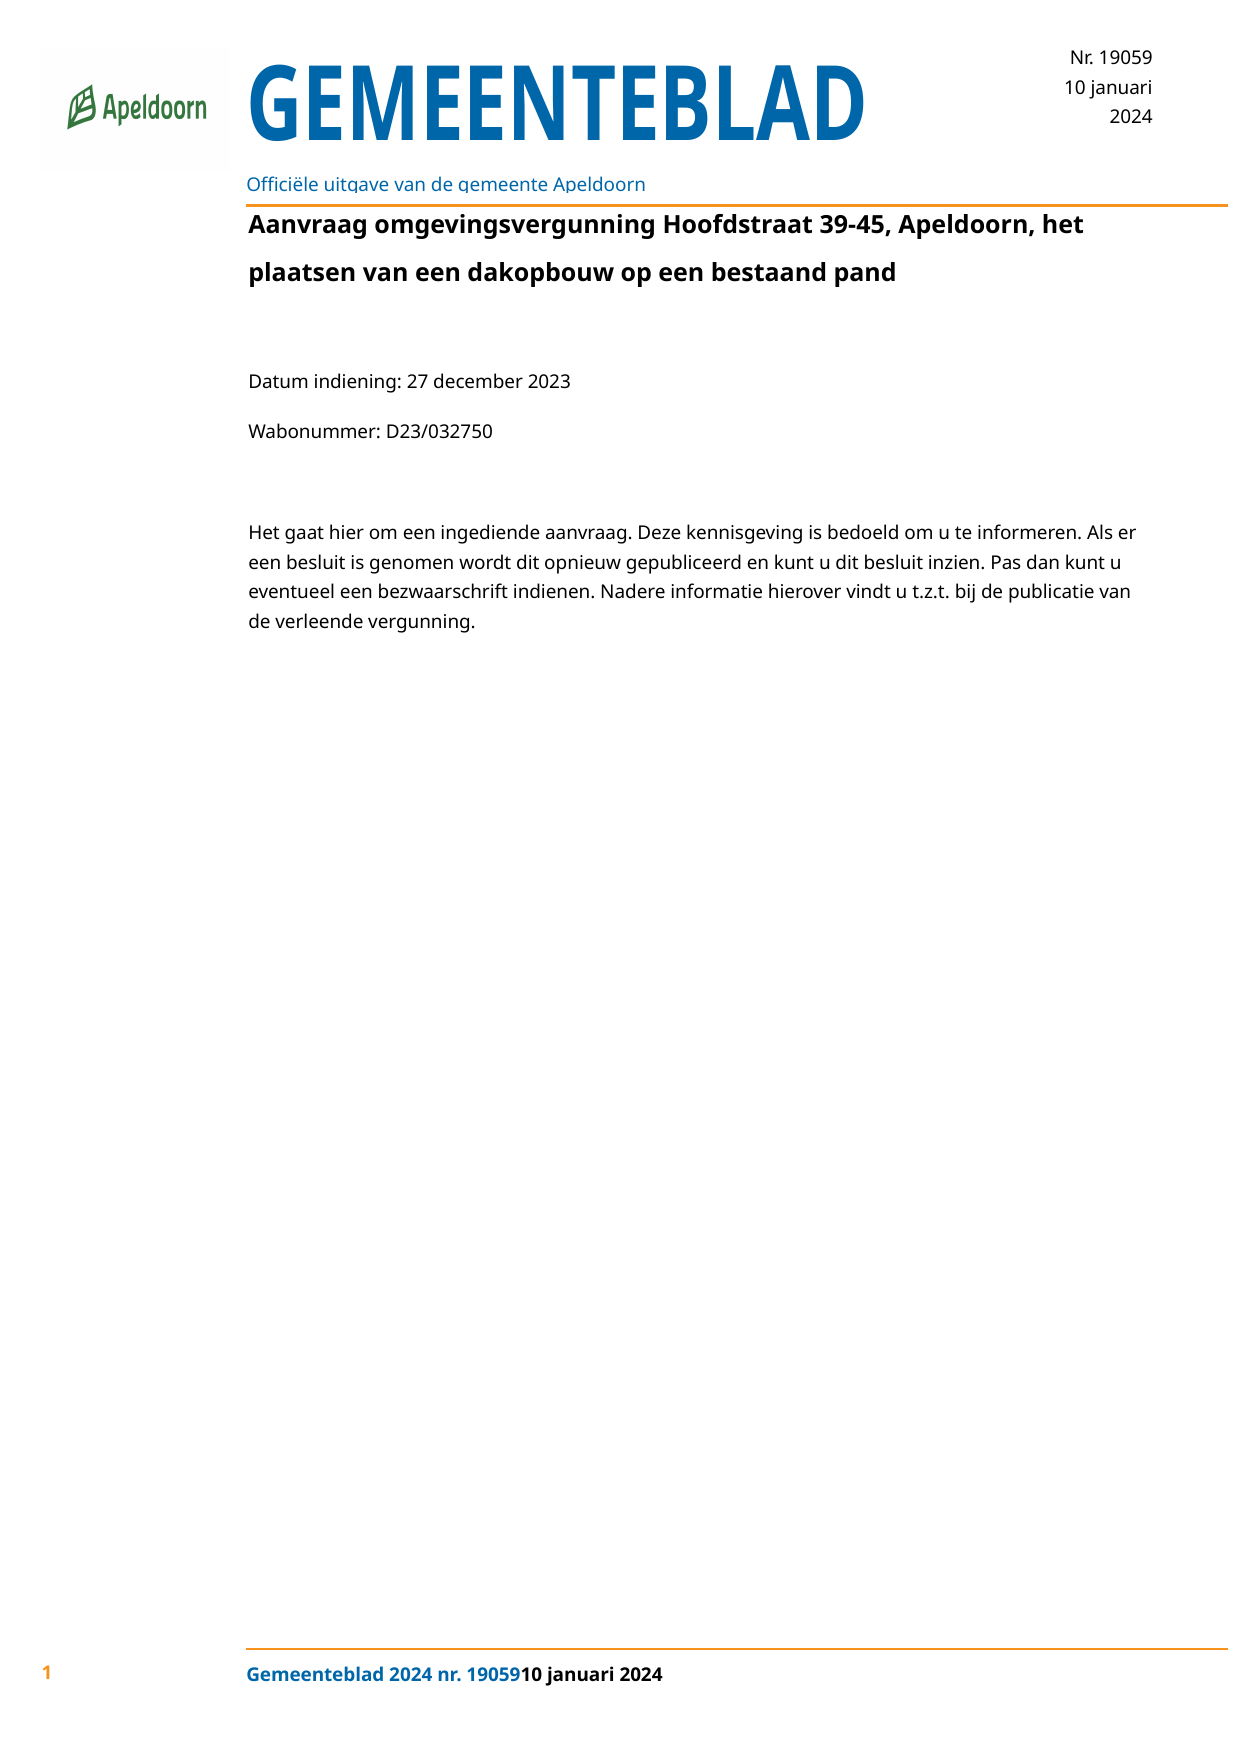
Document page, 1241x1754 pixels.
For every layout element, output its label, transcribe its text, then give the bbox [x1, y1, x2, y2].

text Het gaat hier om een ingediende aanvraag. Deze kennisgeving is bedoeld om u te informeren. Als er een besluit is genomen wordt dit opnieuw gepubliceerd en kunt u dit besluit inzien. Pas dan kunt u eventueel een bezwaarschrift indienen. Nadere informatie hierover vindt u t.z.t. bij de publicatie van de verleende vergunning. [248, 519, 1152, 634]
picture [41, 47, 231, 172]
text Aanvraag omgevingsvergunning Hoofdstraat 39-45, Apeldoorn, het plaatsen van een dakopbouw op een bestaand pand [248, 207, 1152, 288]
text Datum indiening: 27 december 2023 [248, 368, 1152, 394]
text Wabonummer: D23/032750 [248, 419, 1152, 444]
